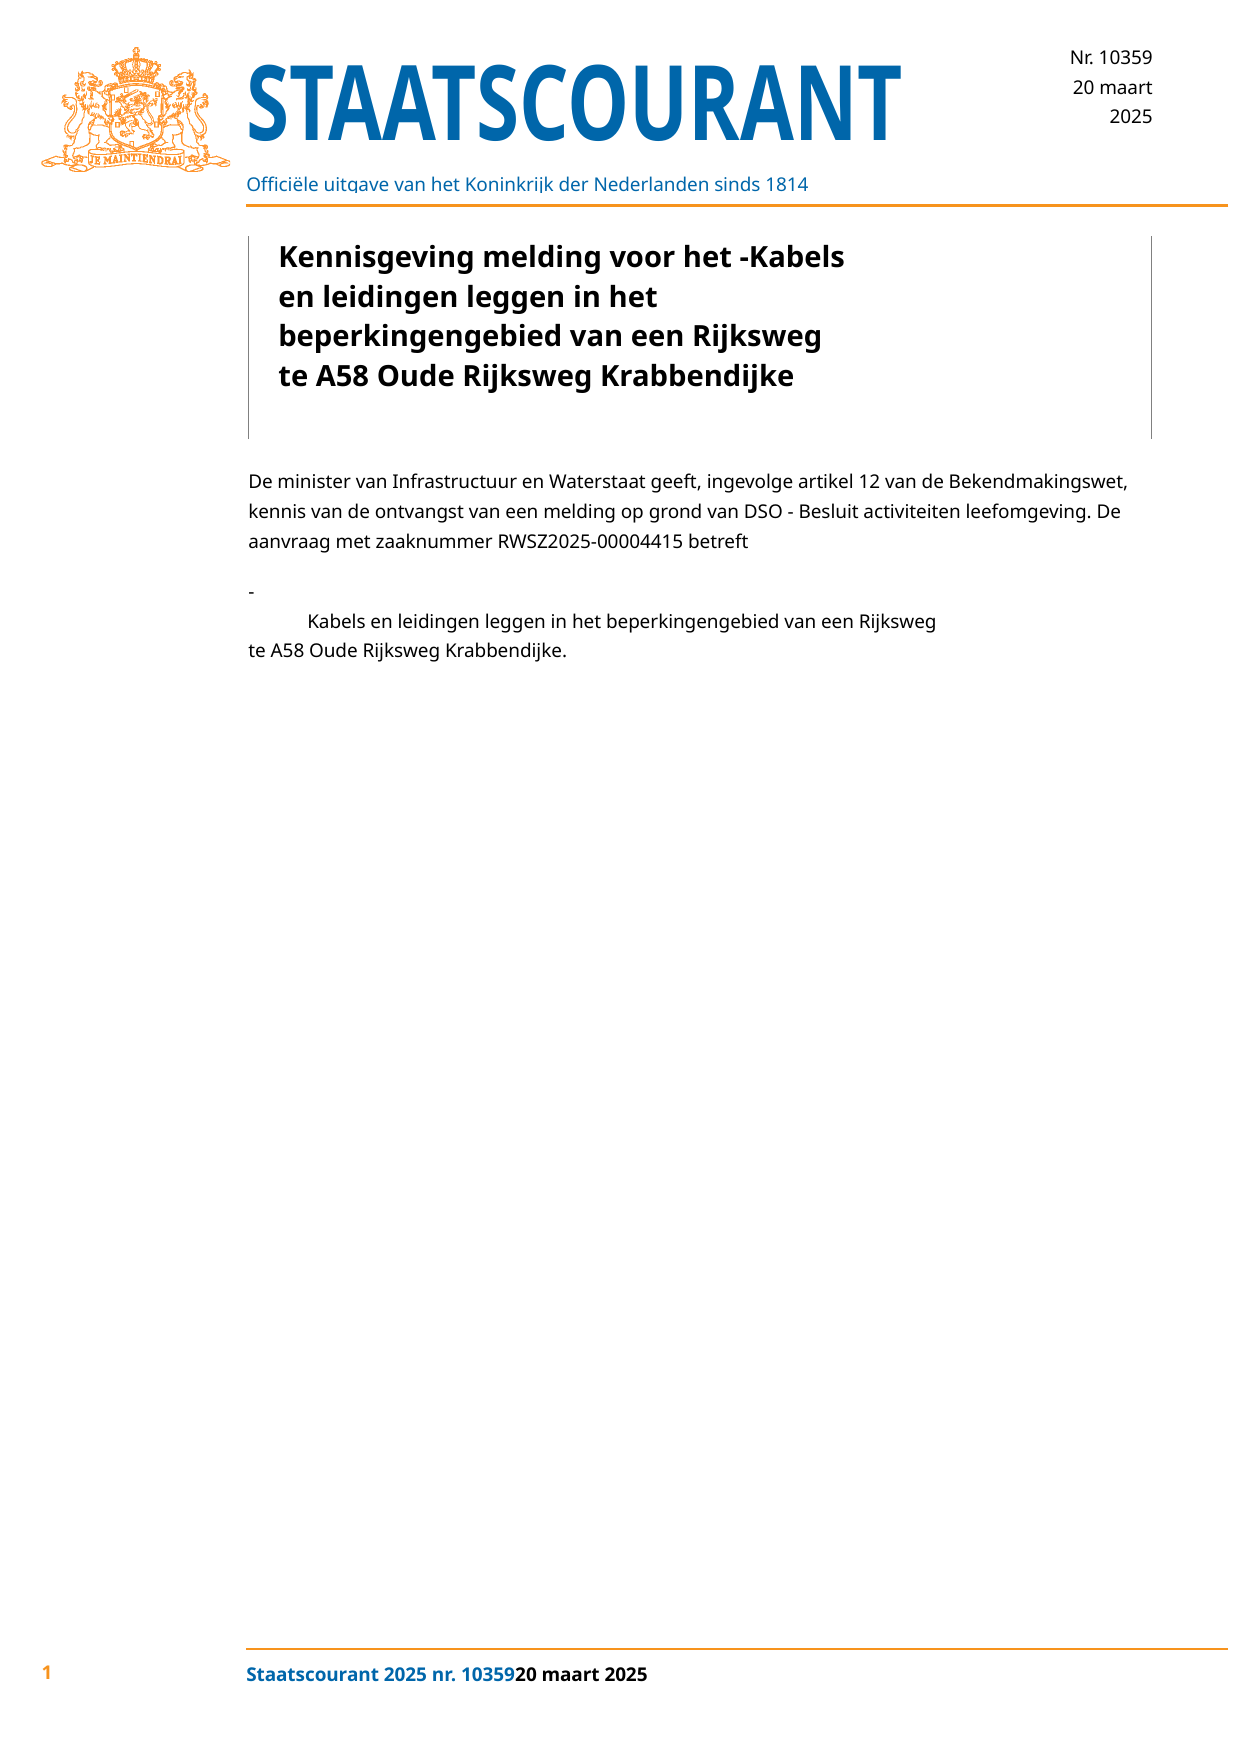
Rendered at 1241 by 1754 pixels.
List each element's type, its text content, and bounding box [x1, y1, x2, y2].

list Kabels en leidingen leggen in het beperkingengebied van een Rijksweg [248, 608, 1152, 633]
text te A58 Oude Rijksweg Krabbendijke. [248, 637, 1152, 663]
picture [41, 47, 231, 172]
table_header [850, 236, 912, 413]
text De minister van Infrastructuur en Waterstaat geeft, ingevolge artikel 12 van de Bekendmakingswet, kennis van de ontvangst van een melding op grond van DSO - Besluit activiteiten leefomgeving. De aanvraag met zaaknummer RWSZ2025-00004415 betreft [248, 469, 1152, 553]
picture [912, 236, 1090, 414]
table_header Kennisgeving melding voor het -Kabels en leidingen leggen in het beperkingengebied van een Rijksweg te A58 Oude Rijksweg Krabbendijke [249, 236, 850, 439]
table_header [1090, 236, 1151, 413]
table_header [850, 414, 1151, 439]
